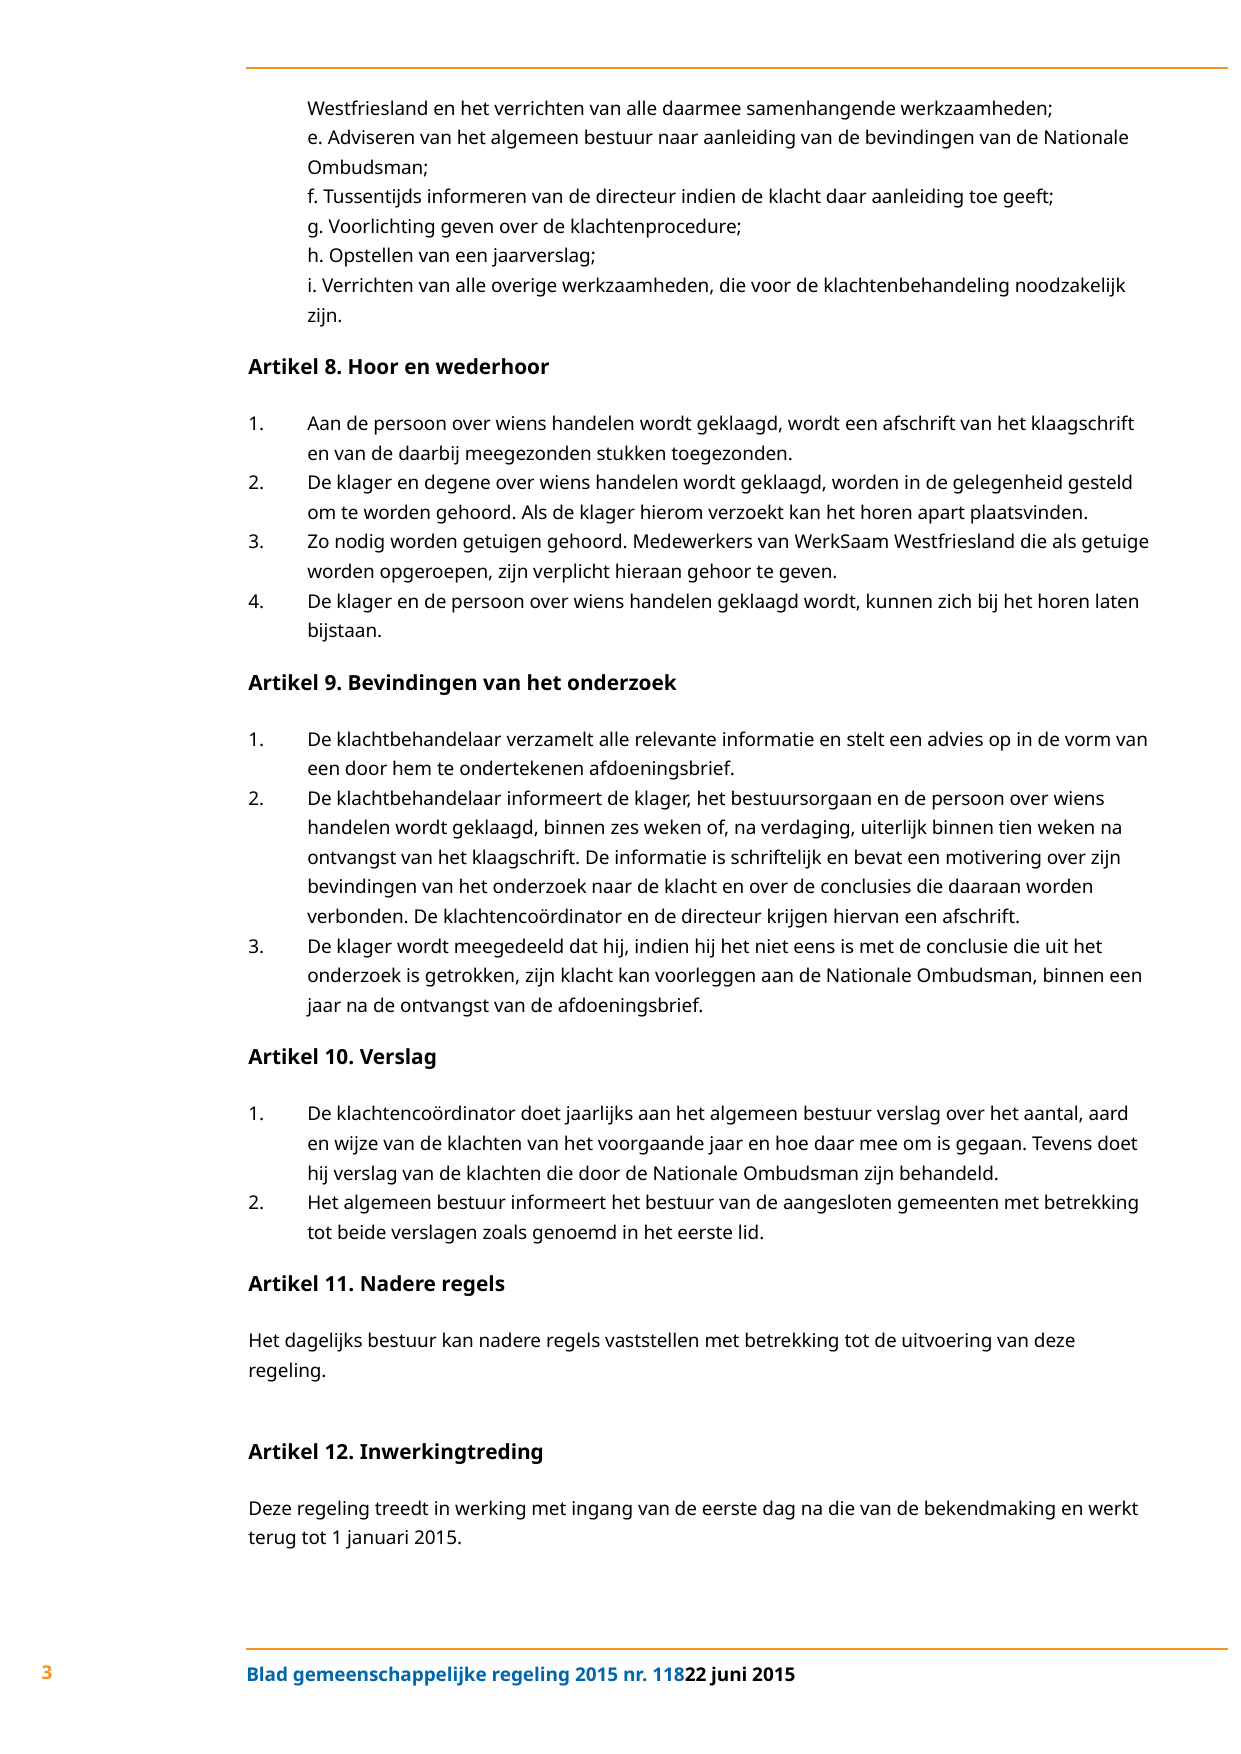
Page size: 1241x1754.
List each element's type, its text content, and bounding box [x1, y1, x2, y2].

list Zo nodig worden getuigen gehoord. Medewerkers van WerkSaam Westfriesland die als getuige worden opgeroepen, zijn verplicht hieraan gehoor te geven. [248, 529, 1152, 584]
list h. Opstellen van een jaarverslag; [248, 243, 1152, 268]
text Artikel 11. Nadere regels [248, 1269, 1152, 1298]
list i. Verrichten van alle overige werkzaamheden, die voor de klachtenbehandeling noodzakelijk zijn. [248, 272, 1152, 328]
list Westfriesland en het verrichten van alle daarmee samenhangende werkzaamheden; [248, 95, 1152, 121]
list f. Tussentijds informeren van de directeur indien de klacht daar aanleiding toe geeft; [248, 183, 1152, 209]
list De klager en degene over wiens handelen wordt geklaagd, worden in de gelegenheid gesteld om te worden gehoord. Als de klager hierom verzoekt kan het horen apart plaatsvinden. [248, 469, 1152, 525]
list Aan de persoon over wiens handelen wordt geklaagd, wordt een afschrift van het klaagschrift en van de daarbij meegezonden stukken toegezonden. [248, 410, 1152, 466]
list Het algemeen bestuur informeert het bestuur van de aangesloten gemeenten met betrekking tot beide verslagen zoals genoemd in het eerste lid. [248, 1189, 1152, 1244]
list De klachtencoördinator doet jaarlijks aan het algemeen bestuur verslag over het aantal, aard en wijze van de klachten van het voorgaande jaar en hoe daar mee om is gegaan. Tevens doet hij verslag van de klachten die door de Nationale Ombudsman zijn behandeld. [248, 1101, 1152, 1185]
list De klager wordt meegedeeld dat hij, indien hij het niet eens is met de conclusie die uit het onderzoek is getrokken, zijn klacht kan voorleggen aan de Nationale Ombudsman, binnen een jaar na de ontvangst van de afdoeningsbrief. [248, 933, 1152, 1018]
text Artikel 8. Hoor en wederhoor [248, 352, 1152, 381]
text Artikel 12. Inwerkingtreding [248, 1437, 1152, 1465]
list g. Voorlichting geven over de klachtenprocedure; [248, 213, 1152, 239]
text Artikel 9. Bevindingen van het onderzoek [248, 668, 1152, 696]
text Artikel 10. Verslag [248, 1042, 1152, 1071]
text Het dagelijks bestuur kan nadere regels vaststellen met betrekking tot de uitvoering van deze regeling. [248, 1327, 1152, 1383]
text Deze regeling treedt in werking met ingang van de eerste dag na die van de bekendmaking en werkt terug tot 1 januari 2015. [248, 1495, 1152, 1550]
list De klachtbehandelaar informeert de klager, het bestuursorgaan en de persoon over wiens handelen wordt geklaagd, binnen zes weken of, na verdaging, uiterlijk binnen tien weken na ontvangst van het klaagschrift. De informatie is schriftelijk en bevat een motivering over zijn bevindingen van het onderzoek naar de klacht en over de conclusies die daaraan worden verbonden. De klachtencoördinator en de directeur krijgen hiervan een afschrift. [248, 785, 1152, 929]
picture [41, 47, 231, 172]
list De klachtbehandelaar verzamelt alle relevante informatie en stelt een advies op in de vorm van een door hem te ondertekenen afdoeningsbrief. [248, 726, 1152, 781]
list e. Adviseren van het algemeen bestuur naar aanleiding van de bevindingen van de Nationale Ombudsman; [248, 124, 1152, 180]
list De klager en de persoon over wiens handelen geklaagd wordt, kunnen zich bij het horen laten bijstaan. [248, 588, 1152, 643]
